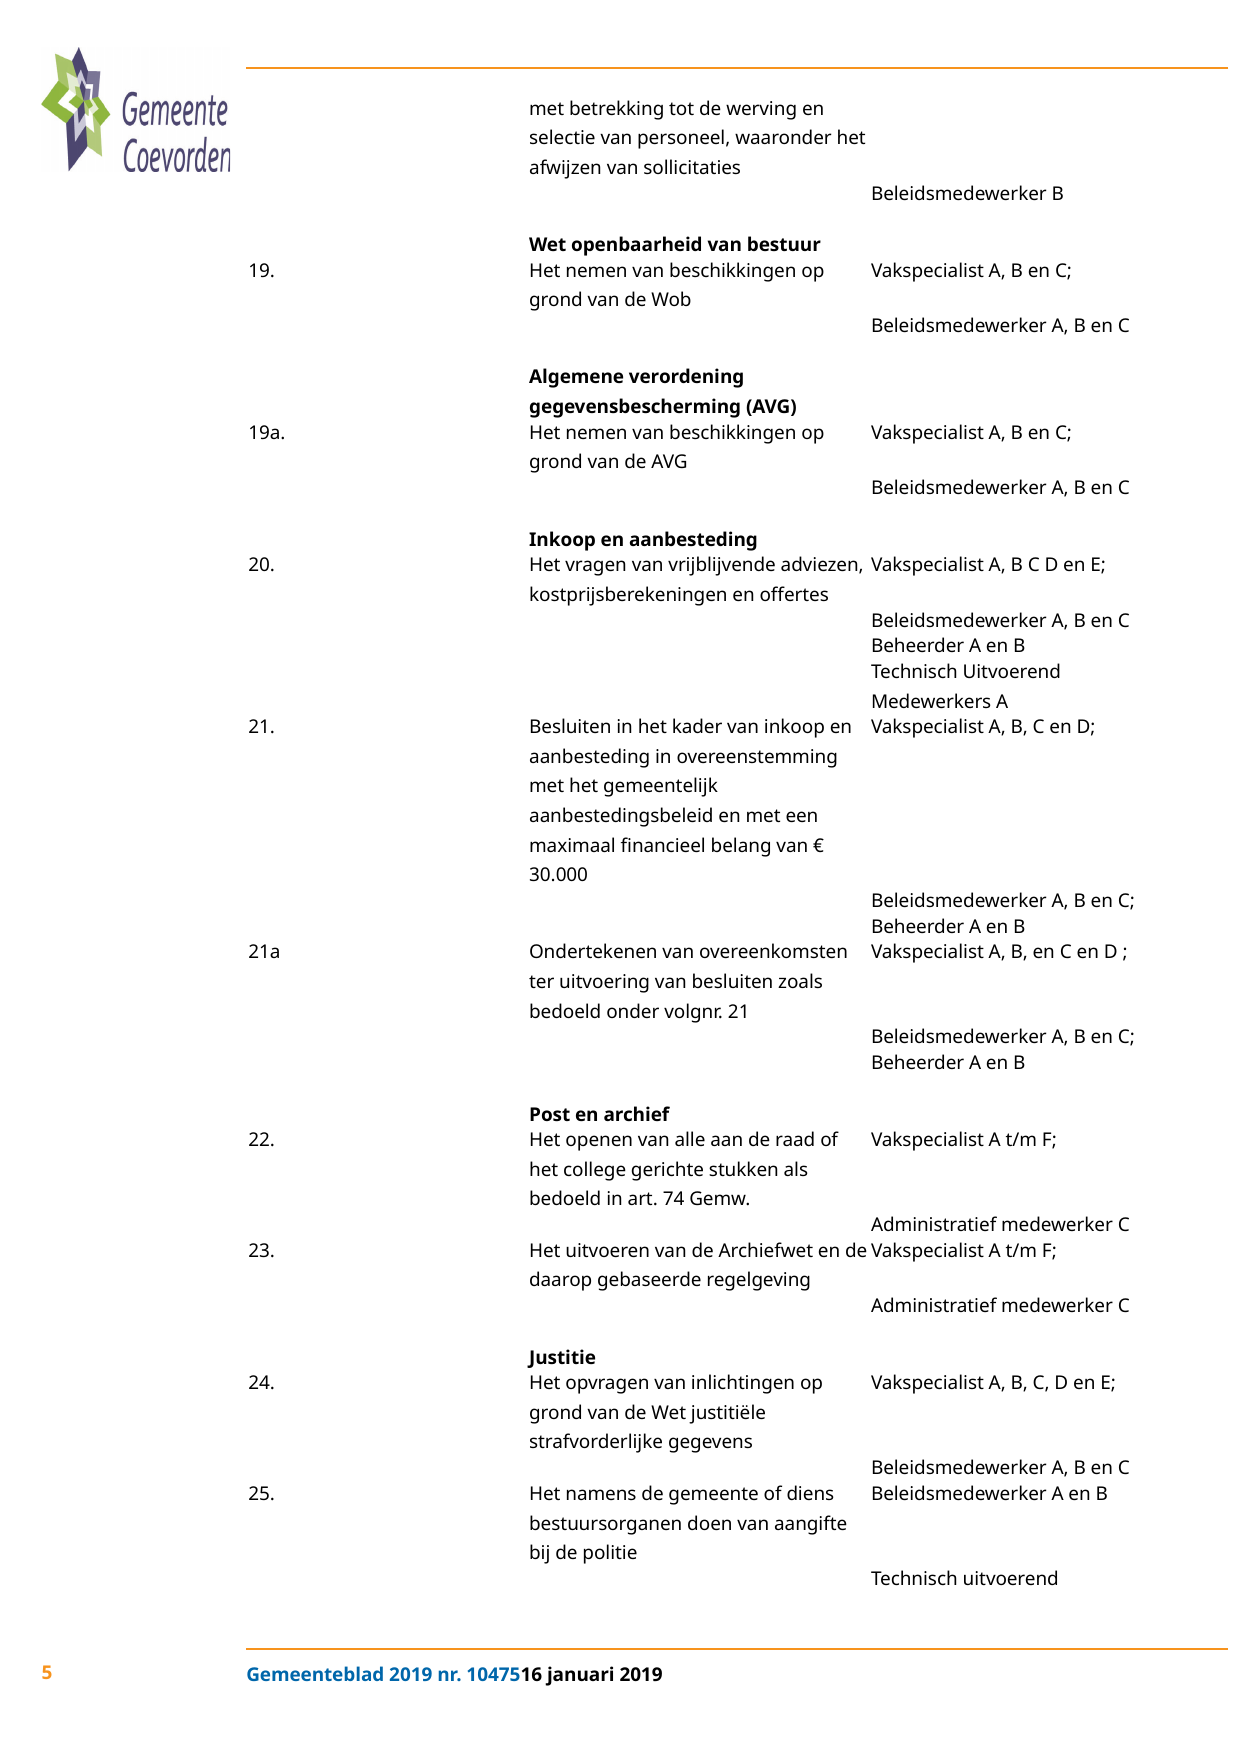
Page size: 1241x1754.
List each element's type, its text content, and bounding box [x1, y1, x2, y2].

table_cell [529, 180, 871, 205]
table_cell [248, 95, 529, 180]
table_cell Post en archief [529, 1101, 871, 1126]
table_cell [248, 1101, 529, 1126]
table_cell Technisch uitvoerend [871, 1565, 1152, 1591]
table_cell [529, 913, 871, 939]
table_cell Beleidsmedewerker A, B en C [871, 607, 1152, 632]
table_cell [248, 338, 1152, 364]
table_cell [248, 1075, 1152, 1101]
table_cell [529, 658, 871, 713]
table_cell [529, 633, 871, 658]
table_cell [248, 1565, 529, 1591]
table_cell Beleidsmedewerker A, B en C [871, 1455, 1152, 1480]
table_cell Het opvragen van inlichtingen op grond van de Wet justitiële strafvorderlijke gegevens [529, 1370, 871, 1454]
table_cell [529, 1455, 871, 1480]
table_cell [248, 231, 529, 257]
table_cell Het uitvoeren van de Archiefwet en de daarop gebaseerde regelgeving [529, 1237, 871, 1292]
table_cell Het namens de gemeente of diens bestuursorganen doen van aangifte bij de politie [529, 1480, 871, 1565]
table_cell Administratief medewerker C [871, 1211, 1152, 1237]
table_cell Administratief medewerker C [871, 1293, 1152, 1318]
table_cell met betrekking tot de werving en selectie van personeel, waaronder het afwijzen van sollicitaties [529, 95, 871, 180]
table_cell 24. [248, 1370, 529, 1454]
table_cell [529, 1211, 871, 1237]
table_cell 21a [248, 939, 529, 1023]
table_cell [248, 1318, 1152, 1344]
table_cell Beheerder A en B [871, 633, 1152, 658]
table_cell 20. [248, 551, 529, 607]
table_cell Technisch Uitvoerend Medewerkers A [871, 658, 1152, 713]
picture [41, 47, 231, 172]
table_cell Wet openbaarheid van bestuur [529, 231, 871, 257]
table_cell Besluiten in het kader van inkoop en aanbesteding in overeenstemming met het gemeentelijk aanbestedingsbeleid en met een maximaal financieel belang van € 30.000 [529, 714, 871, 887]
table_cell Vakspecialist A, B, en C en D ; [871, 939, 1152, 1023]
table_cell Vakspecialist A, B en C; [871, 257, 1152, 312]
table_cell 22. [248, 1126, 529, 1211]
table_cell [248, 205, 1152, 231]
table_cell [871, 1344, 1152, 1369]
table_cell Beleidsmedewerker A, B en C [871, 312, 1152, 338]
table_cell Beheerder A en B [871, 913, 1152, 939]
table_cell [529, 1565, 871, 1591]
table_cell [248, 1455, 529, 1480]
table_cell [871, 1101, 1152, 1126]
table_cell Beleidsmedewerker A en B [871, 1480, 1152, 1565]
table_cell Het nemen van beschikkingen op grond van de Wob [529, 257, 871, 312]
table_cell [529, 1024, 871, 1049]
table_cell [529, 887, 871, 913]
table_cell Vakspecialist A, B, C en D; [871, 714, 1152, 887]
table_cell 19a. [248, 419, 529, 474]
table_cell Vakspecialist A t/m F; [871, 1237, 1152, 1292]
table_cell [248, 500, 1152, 526]
table_cell [871, 95, 1152, 180]
table_cell [248, 887, 529, 913]
table_cell [248, 1293, 529, 1318]
table_cell [529, 607, 871, 632]
table_cell Algemene verordening gegevensbescherming (AVG) [529, 364, 871, 419]
table_cell [248, 1344, 529, 1369]
table_cell Vakspecialist A, B C D en E; [871, 551, 1152, 607]
table_cell Beleidsmedewerker B [871, 180, 1152, 205]
table_cell Vakspecialist A, B, C, D en E; [871, 1370, 1152, 1454]
table_cell Justitie [529, 1344, 871, 1369]
table_cell Het nemen van beschikkingen op grond van de AVG [529, 419, 871, 474]
table_cell [529, 312, 871, 338]
table_cell [248, 180, 529, 205]
table_cell 23. [248, 1237, 529, 1292]
table_cell 25. [248, 1480, 529, 1565]
table_cell [871, 364, 1152, 419]
table_cell [248, 1049, 529, 1075]
table_cell [248, 364, 529, 419]
table_cell [871, 231, 1152, 257]
table_cell [248, 633, 529, 658]
table_cell 21. [248, 714, 529, 887]
table_cell Het openen van alle aan de raad of het college gerichte stukken als bedoeld in art. 74 Gemw. [529, 1126, 871, 1211]
table_cell [248, 312, 529, 338]
table_cell Vakspecialist A, B en C; [871, 419, 1152, 474]
table_cell [248, 526, 529, 551]
table_cell Vakspecialist A t/m F; [871, 1126, 1152, 1211]
table_cell Ondertekenen van overeenkomsten ter uitvoering van besluiten zoals bedoeld onder volgnr. 21 [529, 939, 871, 1023]
table_cell [248, 658, 529, 713]
table_cell [529, 1293, 871, 1318]
table_cell [529, 1049, 871, 1075]
table_cell Inkoop en aanbesteding [529, 526, 871, 551]
table_cell [871, 526, 1152, 551]
table_cell [248, 1024, 529, 1049]
table_cell Beleidsmedewerker A, B en C [871, 474, 1152, 500]
table_cell 19. [248, 257, 529, 312]
table_cell [248, 1211, 529, 1237]
table_cell Beheerder A en B [871, 1049, 1152, 1075]
table_cell Beleidsmedewerker A, B en C; [871, 887, 1152, 913]
table_cell [529, 474, 871, 500]
table_cell Beleidsmedewerker A, B en C; [871, 1024, 1152, 1049]
table_cell [248, 913, 529, 939]
table_cell [248, 474, 529, 500]
table_cell Het vragen van vrijblijvende adviezen, kostprijsberekeningen en offertes [529, 551, 871, 607]
table_cell [248, 607, 529, 632]
